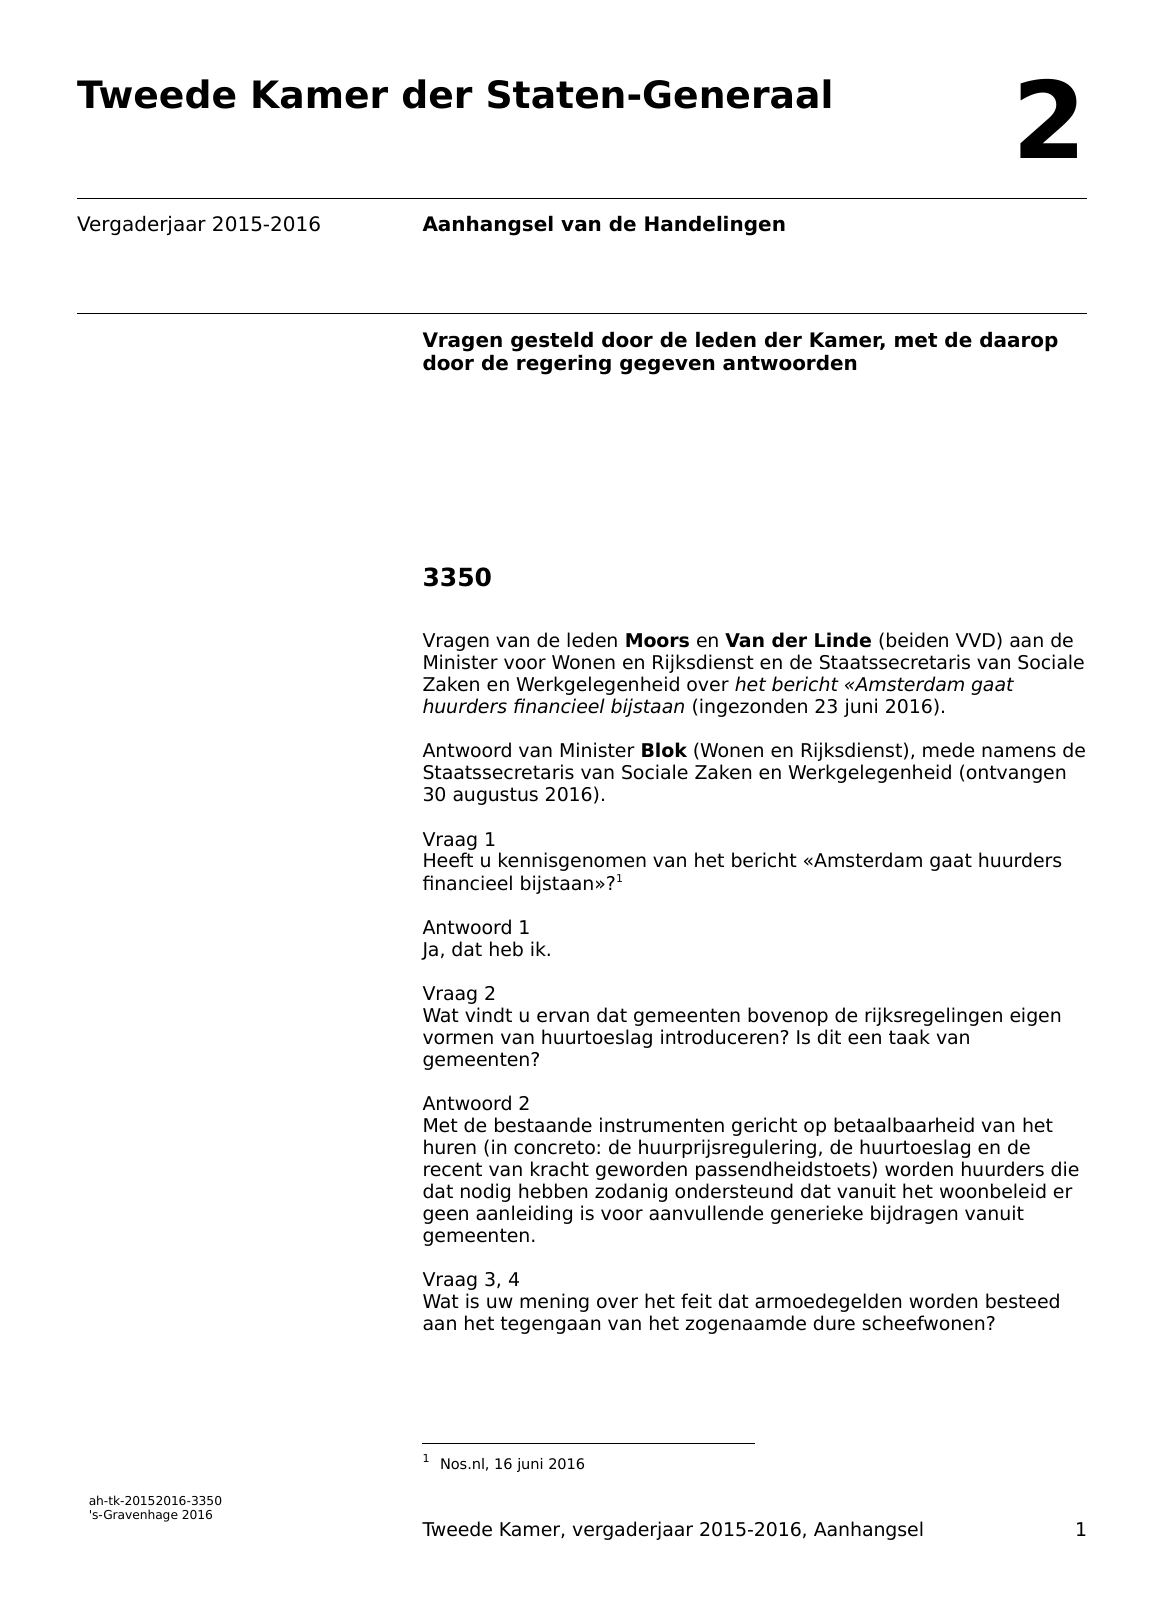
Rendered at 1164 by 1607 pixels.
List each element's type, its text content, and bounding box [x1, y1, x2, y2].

text 3350 [422, 563, 1087, 592]
text Antwoord 2 [422, 1093, 1087, 1115]
text Met de bestaande instrumenten gericht op betaalbaarheid van het huren (in concreto: de huurprijsregulering, de huurtoeslag en de recent van kracht geworden passendheidstoets) worden huurders die dat nodig hebben zodanig ondersteund dat vanuit het woonbeleid er geen aanleiding is voor aanvullende generieke bijdragen vanuit gemeenten. [422, 1115, 1087, 1247]
text Wat vindt u ervan dat gemeenten bovenop de rijksregelingen eigen vormen van huurtoeslag introduceren? Is dit een taak van gemeenten? [422, 1005, 1087, 1071]
text ah-tk-20152016-3350 [88, 1494, 323, 1508]
table_cell [77, 314, 422, 375]
table_cell Aanhangsel van de Handelingen [422, 199, 1087, 313]
text Ja, dat heb ik. [422, 938, 1087, 961]
text 's-Gravenhage 2016 [88, 1508, 323, 1522]
text Wat is uw mening over het feit dat armoedegelden worden besteed aan het tegengaan van het zogenaamde dure scheefwonen? [422, 1291, 1087, 1335]
table_header 2 [886, 59, 1087, 198]
text Vraag 2 [422, 983, 1087, 1005]
table_cell Vragen gesteld door de leden der Kamer, met de daarop door de regering gegeven antwoorden [422, 314, 1087, 375]
text Nos.nl, 16 juni 2016 [422, 1452, 1087, 1474]
text Vraag 1 [422, 828, 1087, 850]
text Antwoord 1 [422, 917, 1087, 938]
table_header Tweede Kamer der Staten-Generaal [77, 59, 886, 198]
text Vragen van de leden Moors en Van der Linde (beiden VVD) aan de Minister voor Wonen en Rijksdienst en de Staatssecretaris van Sociale Zaken en Werkgelegenheid over het bericht «Amsterdam gaat huurders financieel bijstaan (ingezonden 23 juni 2016). [422, 630, 1087, 718]
text Vraag 3, 4 [422, 1269, 1087, 1291]
text Antwoord van Minister Blok (Wonen en Rijksdienst), mede namens de Staatssecretaris van Sociale Zaken en Werkgelegenheid (ontvangen 30 augustus 2016). [422, 740, 1087, 806]
text Heeft u kennisgenomen van het bericht «Amsterdam gaat huurders financieel bijstaan»? [422, 850, 1087, 894]
table_cell Vergaderjaar 2015-2016 [77, 199, 422, 313]
